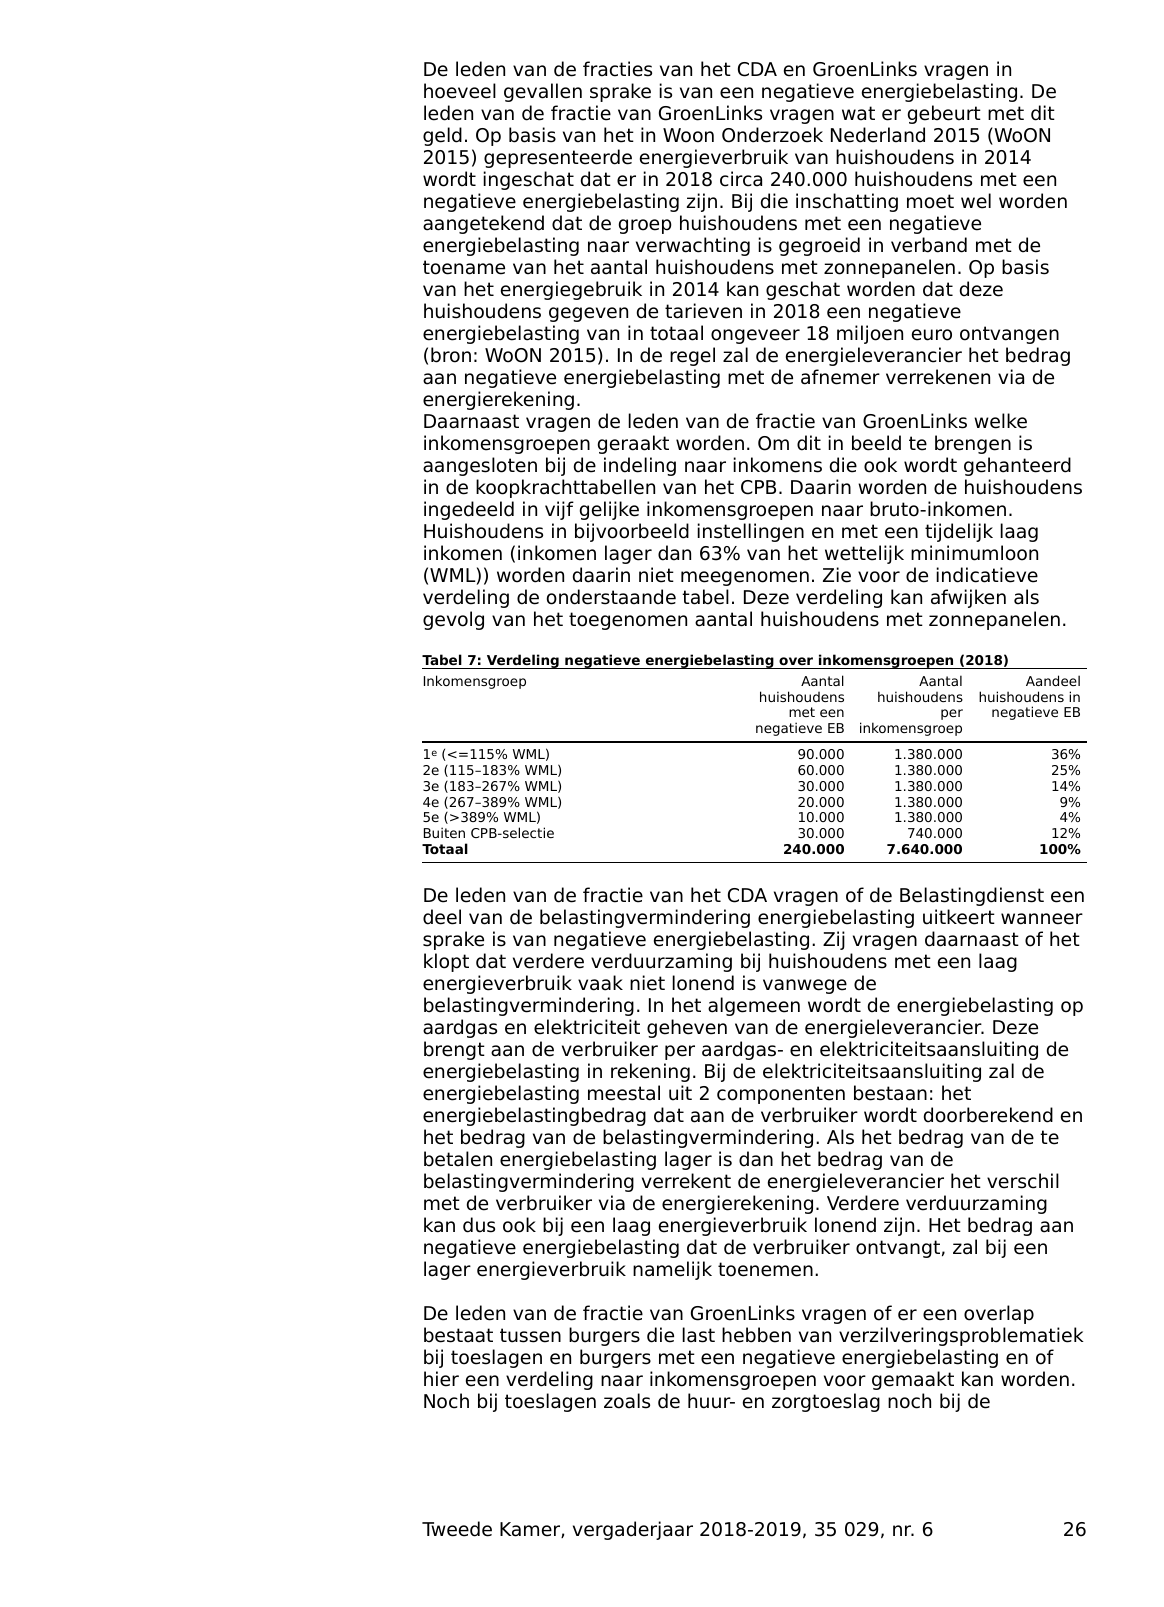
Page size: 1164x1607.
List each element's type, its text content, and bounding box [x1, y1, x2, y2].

table_cell 36% [969, 743, 1087, 763]
table_cell 1.380.000 [850, 779, 968, 794]
text De leden van de fractie van het CDA vragen of de Belastingdienst een deel van de belastingvermindering energiebelasting uitkeert wanneer sprake is van negatieve energiebelasting. Zij vragen daarnaast of het klopt dat verdere verduurzaming bij huishoudens met een laag energieverbruik vaak niet lonend is vanwege de belastingvermindering. In het algemeen wordt de energiebelasting op aardgas en elektriciteit geheven van de energieleverancier. Deze brengt aan de verbruiker per aardgas- en elektriciteitsaansluiting de energiebelasting in rekening. Bij de elektriciteitsaansluiting zal de energiebelasting meestal uit 2 componenten bestaan: het energiebelastingbedrag dat aan de verbruiker wordt doorberekend en het bedrag van de belastingvermindering. Als het bedrag van de te betalen energiebelasting lager is dan het bedrag van de belastingvermindering verrekent de energieleverancier het verschil met de verbruiker via de energierekening. Verdere verduurzaming kan dus ook bij een laag energieverbruik lonend zijn. Het bedrag aan negatieve energiebelasting dat de verbruiker ontvangt, zal bij een lager energieverbruik namelijk toenemen. [422, 885, 1087, 1281]
table_cell 1e (<=115% WML) [422, 743, 732, 763]
table_cell 90.000 [732, 743, 850, 763]
text De leden van de fractie van GroenLinks vragen of er een overlap bestaat tussen burgers die last hebben van verzilveringsproblematiek bij toeslagen en burgers met een negatieve energiebelasting en of hier een verdeling naar inkomensgroepen voor gemaakt kan worden. Noch bij toeslagen zoals de huur- en zorgtoeslag noch bij de [422, 1303, 1087, 1413]
table_cell 240.000 [732, 842, 850, 862]
table_cell 7.640.000 [850, 842, 968, 862]
table_cell Aantal huishoudens per inkomensgroep [850, 669, 968, 741]
table_cell 60.000 [732, 763, 850, 779]
table_cell 1.380.000 [850, 743, 968, 763]
table_cell Buiten CPB-selectie [422, 826, 732, 842]
text Daarnaast vragen de leden van de fractie van GroenLinks welke inkomensgroepen geraakt worden. Om dit in beeld te brengen is aangesloten bij de indeling naar inkomens die ook wordt gehanteerd in de koopkrachttabellen van het CPB. Daarin worden de huishoudens ingedeeld in vijf gelijke inkomensgroepen naar bruto-inkomen. Huishoudens in bijvoorbeeld instellingen en met een tijdelijk laag inkomen (inkomen lager dan 63% van het wettelijk minimumloon (WML)) worden daarin niet meegenomen. Zie voor de indicatieve verdeling de onderstaande tabel. Deze verdeling kan afwijken als gevolg van het toegenomen aantal huishoudens met zonnepanelen. [422, 411, 1087, 631]
table_cell 740.000 [850, 826, 968, 842]
table_cell Aandeel huishoudens in negatieve EB [969, 669, 1087, 741]
table_cell 1.380.000 [850, 794, 968, 810]
table_cell 4e (267–389% WML) [422, 794, 732, 810]
table_cell 1.380.000 [850, 763, 968, 779]
table_cell 1.380.000 [850, 810, 968, 826]
table_cell 5e (>389% WML) [422, 810, 732, 826]
table_cell 25% [969, 763, 1087, 779]
table_cell Inkomensgroep [422, 669, 732, 741]
table_cell 20.000 [732, 794, 850, 810]
table_cell 9% [969, 794, 1087, 810]
table_cell Aantal huishoudens met een negatieve EB [732, 669, 850, 741]
table_cell 2e (115–183% WML) [422, 763, 732, 779]
table_cell Totaal [422, 842, 732, 862]
table_cell 3e (183–267% WML) [422, 779, 732, 794]
table_cell 12% [969, 826, 1087, 842]
table_cell 14% [969, 779, 1087, 794]
table_cell 10.000 [732, 810, 850, 826]
table_cell 30.000 [732, 779, 850, 794]
text De leden van de fracties van het CDA en GroenLinks vragen in hoeveel gevallen sprake is van een negatieve energiebelasting. De leden van de fractie van GroenLinks vragen wat er gebeurt met dit geld. Op basis van het in Woon Onderzoek Nederland 2015 (WoON 2015) gepresenteerde energieverbruik van huishoudens in 2014 wordt ingeschat dat er in 2018 circa 240.000 huishoudens met een negatieve energiebelasting zijn. Bij die inschatting moet wel worden aangetekend dat de groep huishoudens met een negatieve energiebelasting naar verwachting is gegroeid in verband met de toename van het aantal huishoudens met zonnepanelen. Op basis van het energiegebruik in 2014 kan geschat worden dat deze huishoudens gegeven de tarieven in 2018 een negatieve energiebelasting van in totaal ongeveer 18 miljoen euro ontvangen (bron: WoON 2015). In de regel zal de energieleverancier het bedrag aan negatieve energiebelasting met de afnemer verrekenen via de energierekening. [422, 59, 1087, 411]
table_header Tabel 7: Verdeling negatieve energiebelasting over inkomensgroepen (2018) [422, 653, 1087, 668]
table_cell 100% [969, 842, 1087, 862]
table_cell 4% [969, 810, 1087, 826]
table_cell 30.000 [732, 826, 850, 842]
